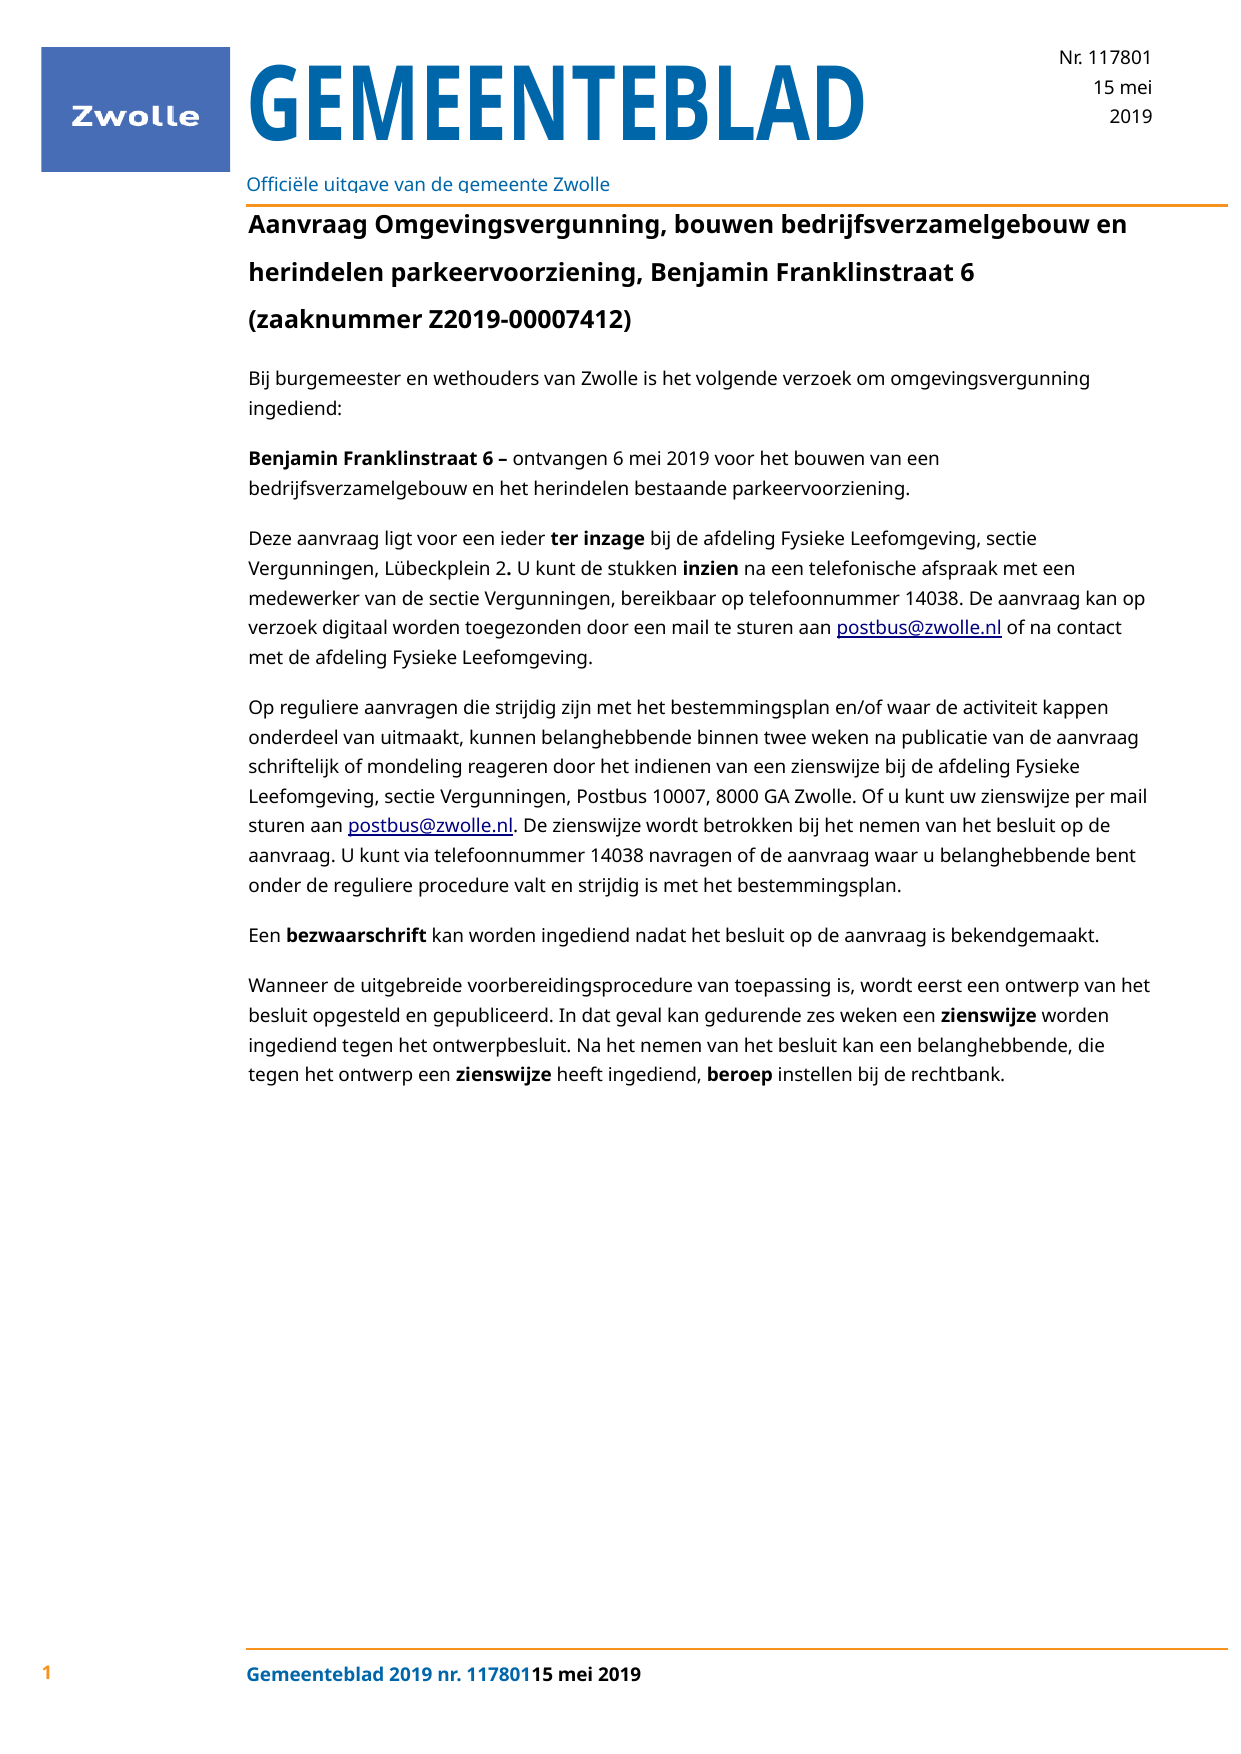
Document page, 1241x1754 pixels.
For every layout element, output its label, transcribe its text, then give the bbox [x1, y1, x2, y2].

text Benjamin Franklinstraat 6 – ontvangen 6 mei 2019 voor het bouwen van een bedrijfsverzamelgebouw en het herindelen bestaande parkeervoorziening. [248, 446, 1152, 501]
text Een bezwaarschrift kan worden ingediend nadat het besluit op de aanvraag is bekendgemaakt. [248, 922, 1152, 948]
text Deze aanvraag ligt voor een ieder ter inzage bij de afdeling Fysieke Leefomgeving, sectie Vergunningen, Lübeckplein 2. U kunt de stukken inzien na een telefonische afspraak met een medewerker van de sectie Vergunningen, bereikbaar op telefoonnummer 14038. De aanvraag kan op verzoek digitaal worden toegezonden door een mail te sturen aan postbus@zwolle.nl of na contact met de afdeling Fysieke Leefomgeving. [248, 526, 1152, 669]
text Bij burgemeester en wethouders van Zwolle is het volgende verzoek om omgevingsvergunning ingediend: [248, 366, 1152, 421]
text Wanneer de uitgebreide voorbereidingsprocedure van toepassing is, wordt eerst een ontwerp van het besluit opgesteld en gepubliceerd. In dat geval kan gedurende zes weken een zienswijze worden ingediend tegen het ontwerpbesluit. Na het nemen van het besluit kan een belanghebbende, die tegen het ontwerp een zienswijze heeft ingediend, beroep instellen bij de rechtbank. [248, 973, 1152, 1087]
text Op reguliere aanvragen die strijdig zijn met het bestemmingsplan en/of waar de activiteit kappen onderdeel van uitmaakt, kunnen belanghebbende binnen twee weken na publicatie van de aanvraag schriftelijk of mondeling reageren door het indienen van een zienswijze bij de afdeling Fysieke Leefomgeving, sectie Vergunningen, Postbus 10007, 8000 GA Zwolle. Of u kunt uw zienswijze per mail sturen aan postbus@zwolle.nl. De zienswijze wordt betrokken bij het nemen van het besluit op de aanvraag. U kunt via telefoonnummer 14038 navragen of de aanvraag waar u belanghebbende bent onder de reguliere procedure valt en strijdig is met het bestemmingsplan. [248, 694, 1152, 897]
text Aanvraag Omgevingsvergunning, bouwen bedrijfsverzamelgebouw en herindelen parkeervoorziening, Benjamin Franklinstraat 6 (zaaknummer Z2019-00007412) [248, 207, 1152, 336]
picture [41, 47, 231, 172]
